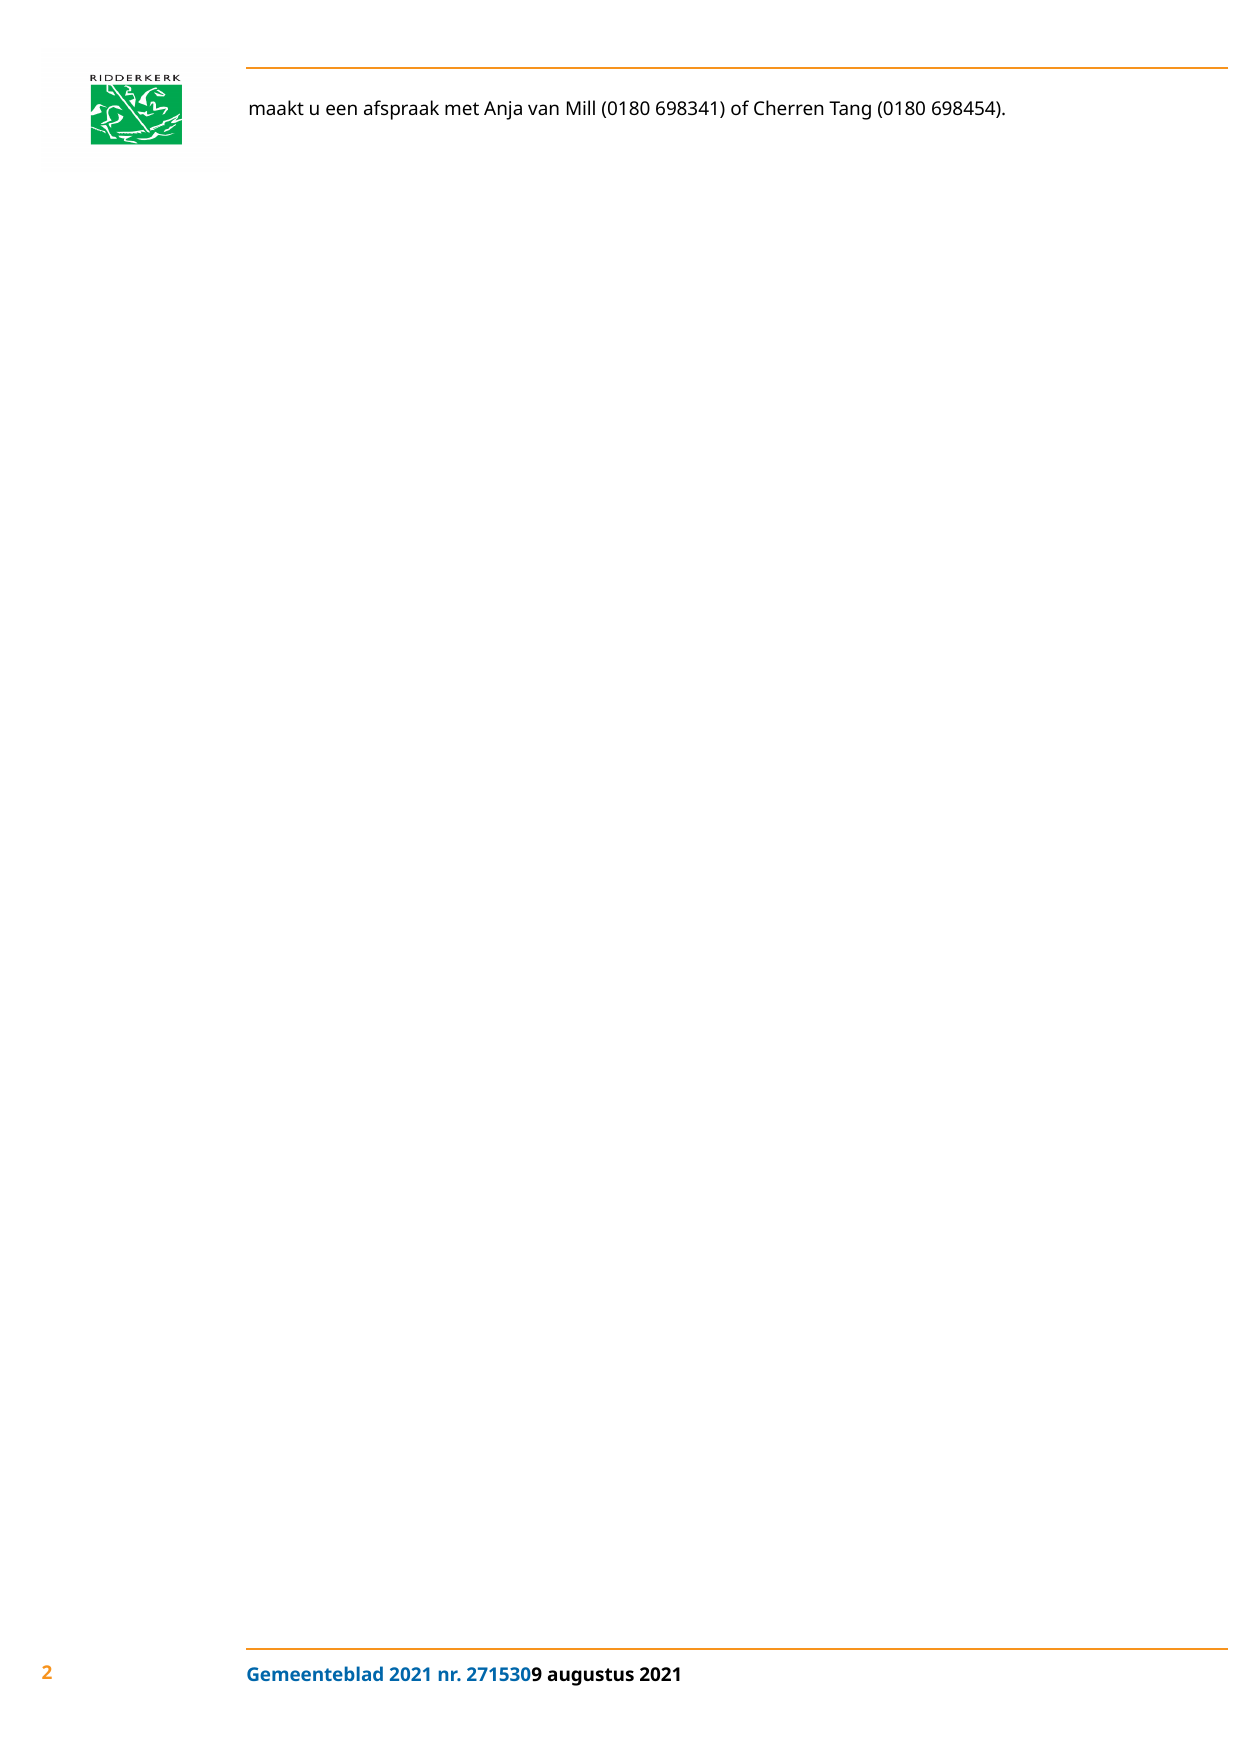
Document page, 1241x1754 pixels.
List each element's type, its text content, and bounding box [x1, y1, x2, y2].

text maakt u een afspraak met Anja van Mill (0180 698341) of Cherren Tang (0180 698454). [248, 95, 1152, 121]
picture [41, 47, 231, 172]
